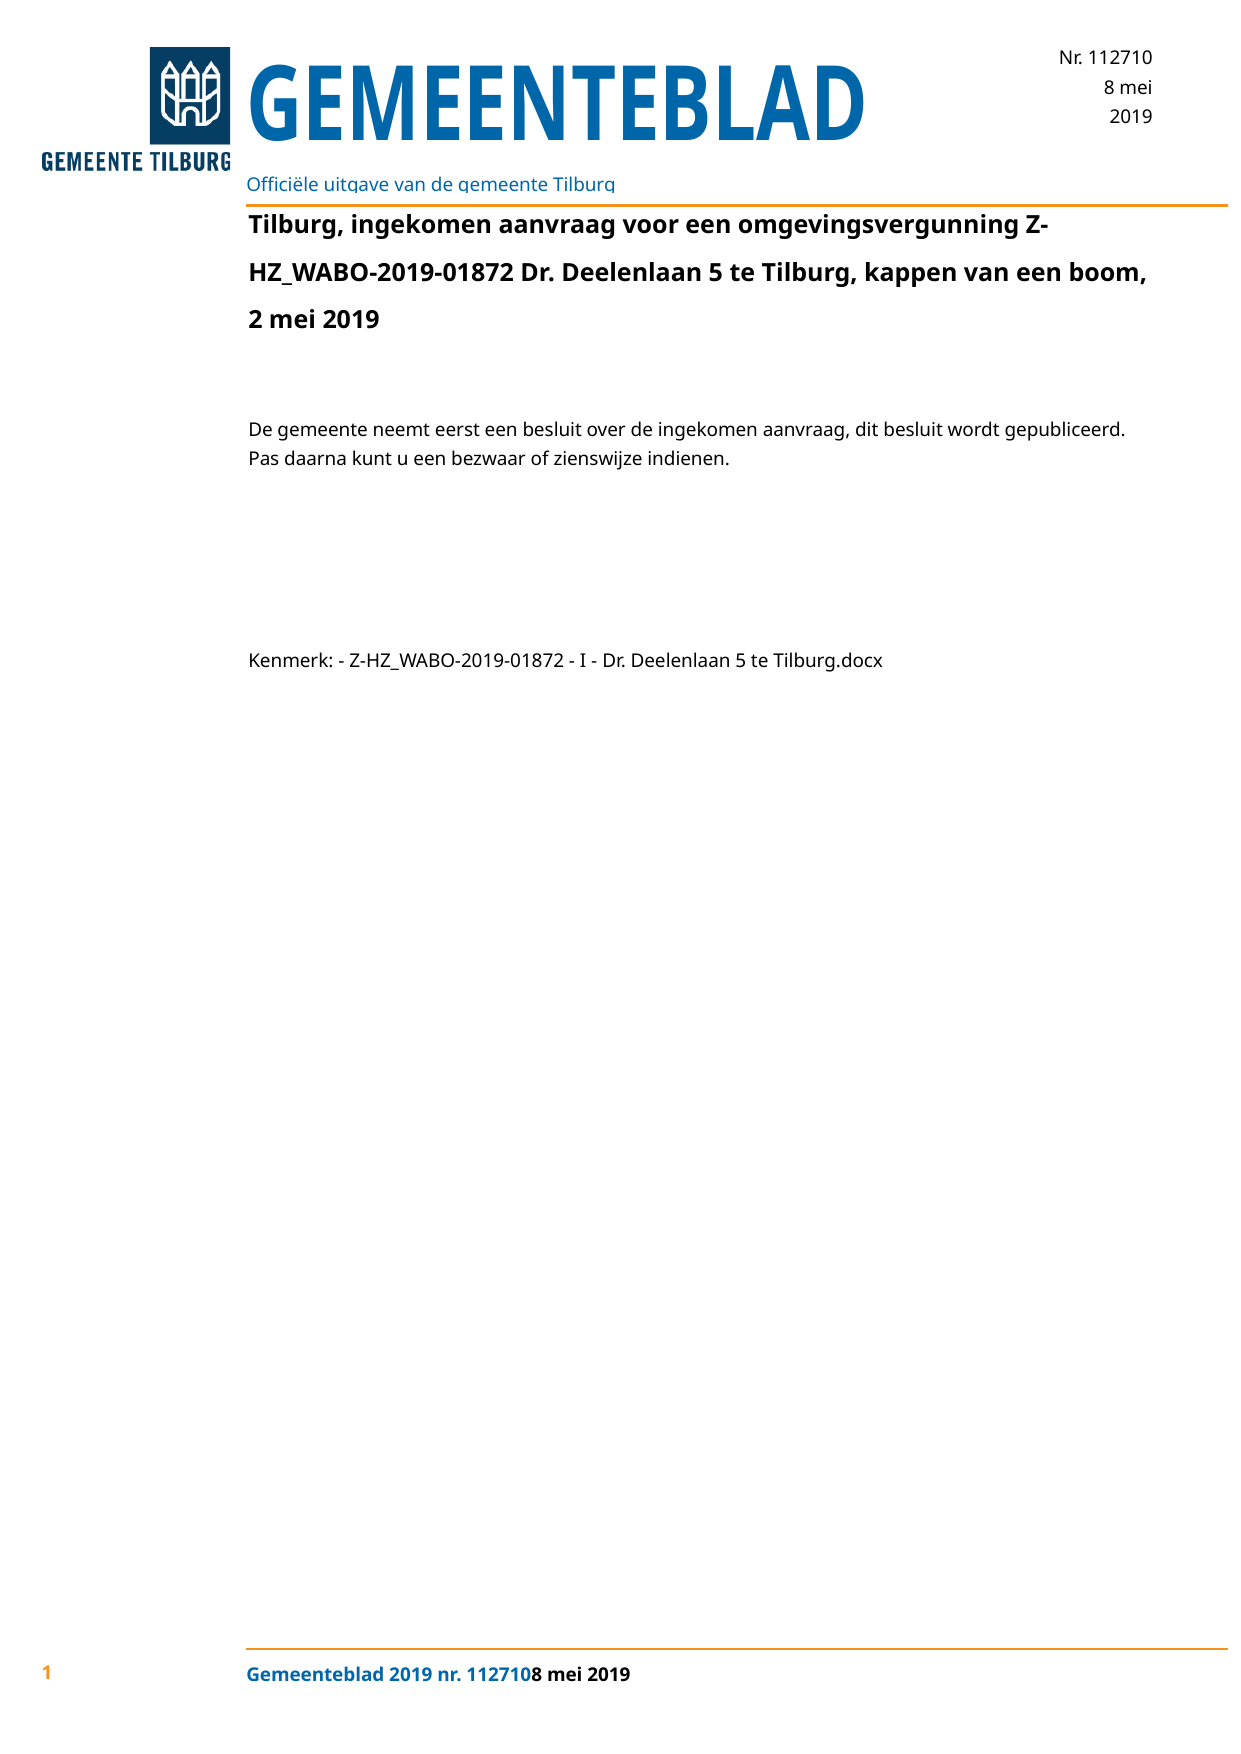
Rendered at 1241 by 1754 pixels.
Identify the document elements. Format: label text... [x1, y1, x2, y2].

text Kenmerk: - Z-HZ_WABO-2019-01872 - I - Dr. Deelenlaan 5 te Tilburg.docx [248, 647, 1152, 673]
picture [41, 47, 231, 172]
text De gemeente neemt eerst een besluit over de ingekomen aanvraag, dit besluit wordt gepubliceerd. Pas daarna kunt u een bezwaar of zienswijze indienen. [248, 416, 1152, 471]
text Tilburg, ingekomen aanvraag voor een omgevingsvergunning Z-HZ_WABO-2019-01872 Dr. Deelenlaan 5 te Tilburg, kappen van een boom, 2 mei 2019 [248, 207, 1152, 336]
